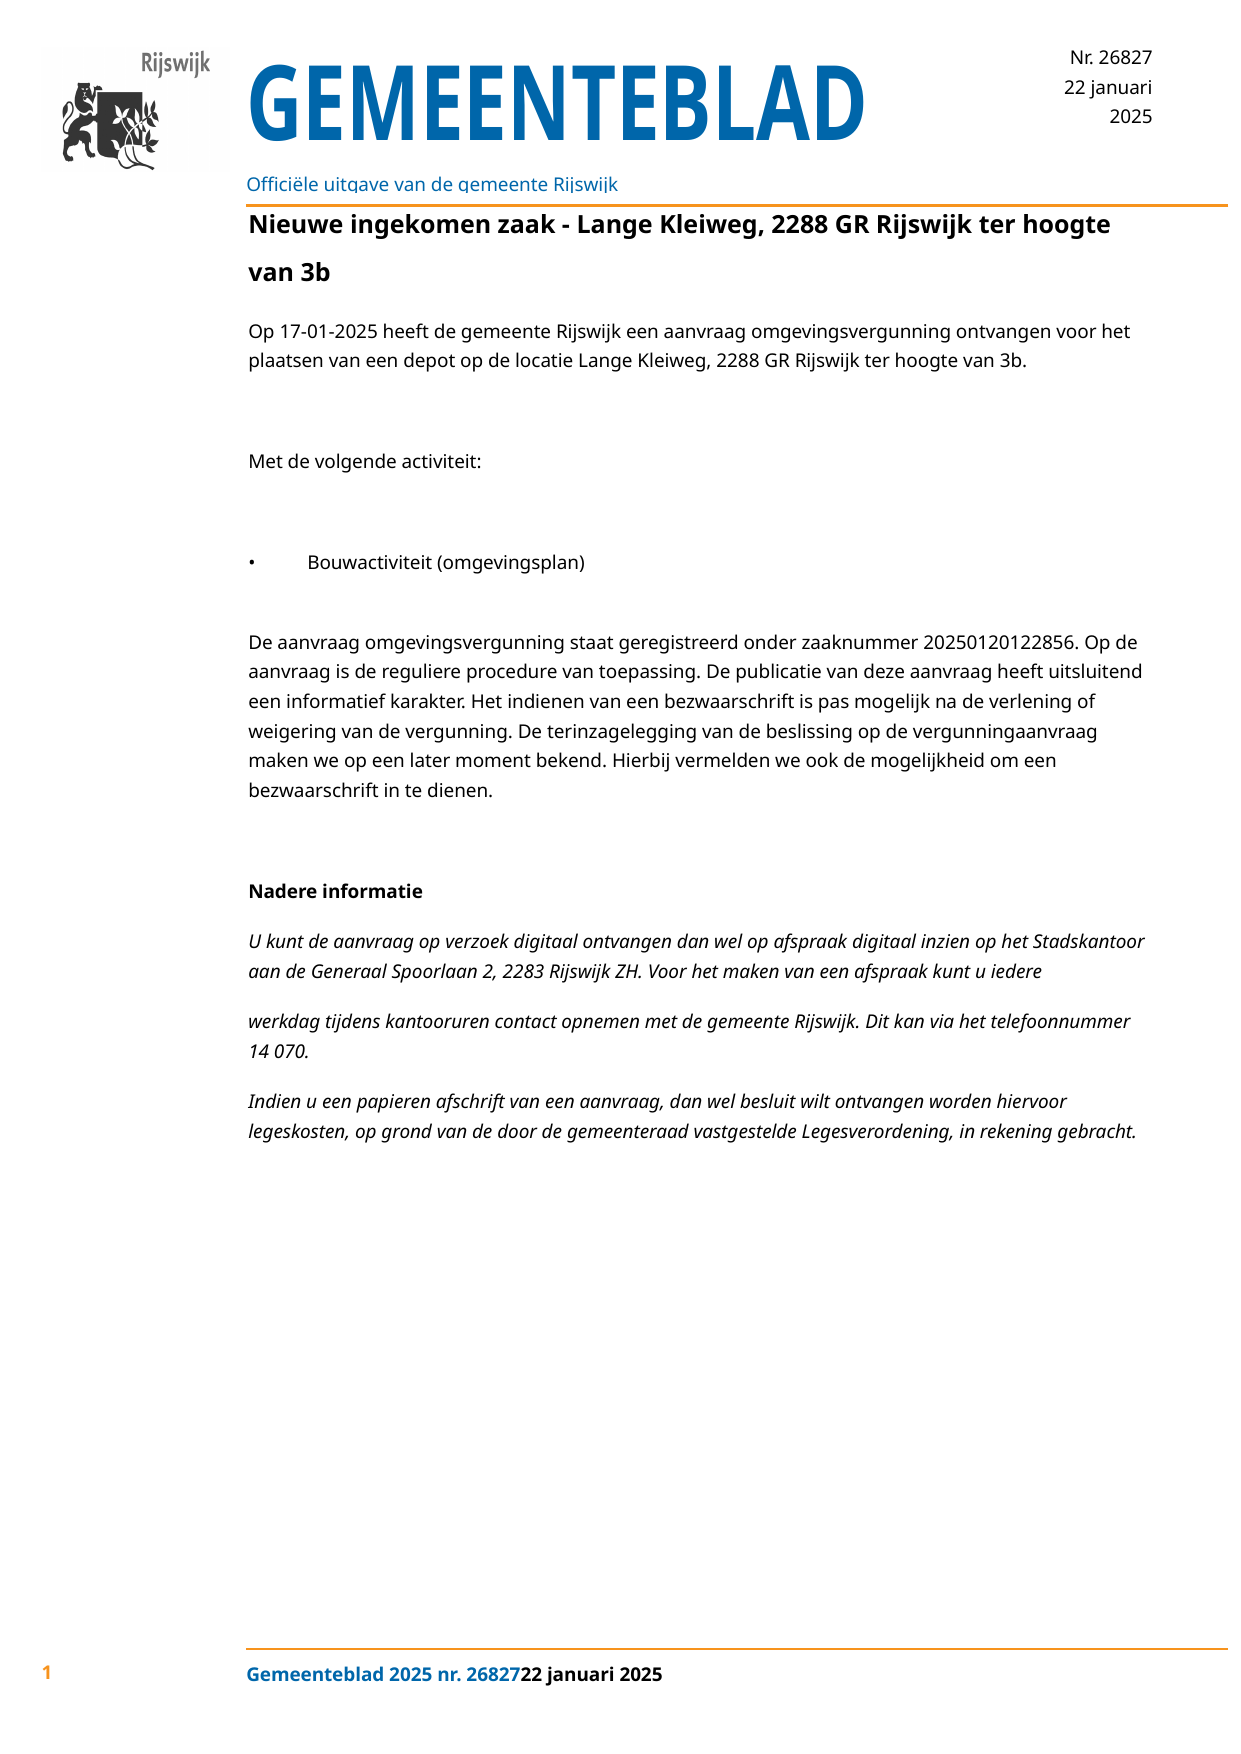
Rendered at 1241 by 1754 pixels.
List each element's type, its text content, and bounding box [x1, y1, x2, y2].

text werkdag tijdens kantooruren contact opnemen met de gemeente Rijswijk. Dit kan via het telefoonnummer 14 070. [248, 1008, 1152, 1064]
text Op 17-01-2025 heeft de gemeente Rijswijk een aanvraag omgevingsvergunning ontvangen voor het plaatsen van een depot op de locatie Lange Kleiweg, 2288 GR Rijswijk ter hoogte van 3b. [248, 318, 1152, 373]
text De aanvraag omgevingsvergunning staat geregistreerd onder zaaknummer 20250120122856. Op de aanvraag is de reguliere procedure van toepassing. De publicatie van deze aanvraag heeft uitsluitend een informatief karakter. Het indienen van een bezwaarschrift is pas mogelijk na de verlening of weigering van de vergunning. De terinzagelegging van de beslissing op de vergunningaanvraag maken we op een later moment bekend. Hierbij vermelden we ook de mogelijkheid om een bezwaarschrift in te dienen. [248, 629, 1152, 803]
text U kunt de aanvraag op verzoek digitaal ontvangen dan wel op afspraak digitaal inzien op het Stadskantoor aan de Generaal Spoorlaan 2, 2283 Rijswijk ZH. Voor het maken van een afspraak kunt u iedere [248, 928, 1152, 984]
text Met de volgende activiteit: [248, 448, 1152, 474]
text Nieuwe ingekomen zaak - Lange Kleiweg, 2288 GR Rijswijk ter hoogte van 3b [248, 207, 1152, 288]
text Nadere informatie [248, 878, 1152, 904]
picture [41, 47, 231, 172]
text Indien u een papieren afschrift van een aanvraag, dan wel besluit wilt ontvangen worden hiervoor legeskosten, op grond van de door de gemeenteraad vastgestelde Legesverordening, in rekening gebracht. [248, 1088, 1152, 1144]
list Bouwactiviteit (omgevingsplan) [248, 549, 1152, 575]
